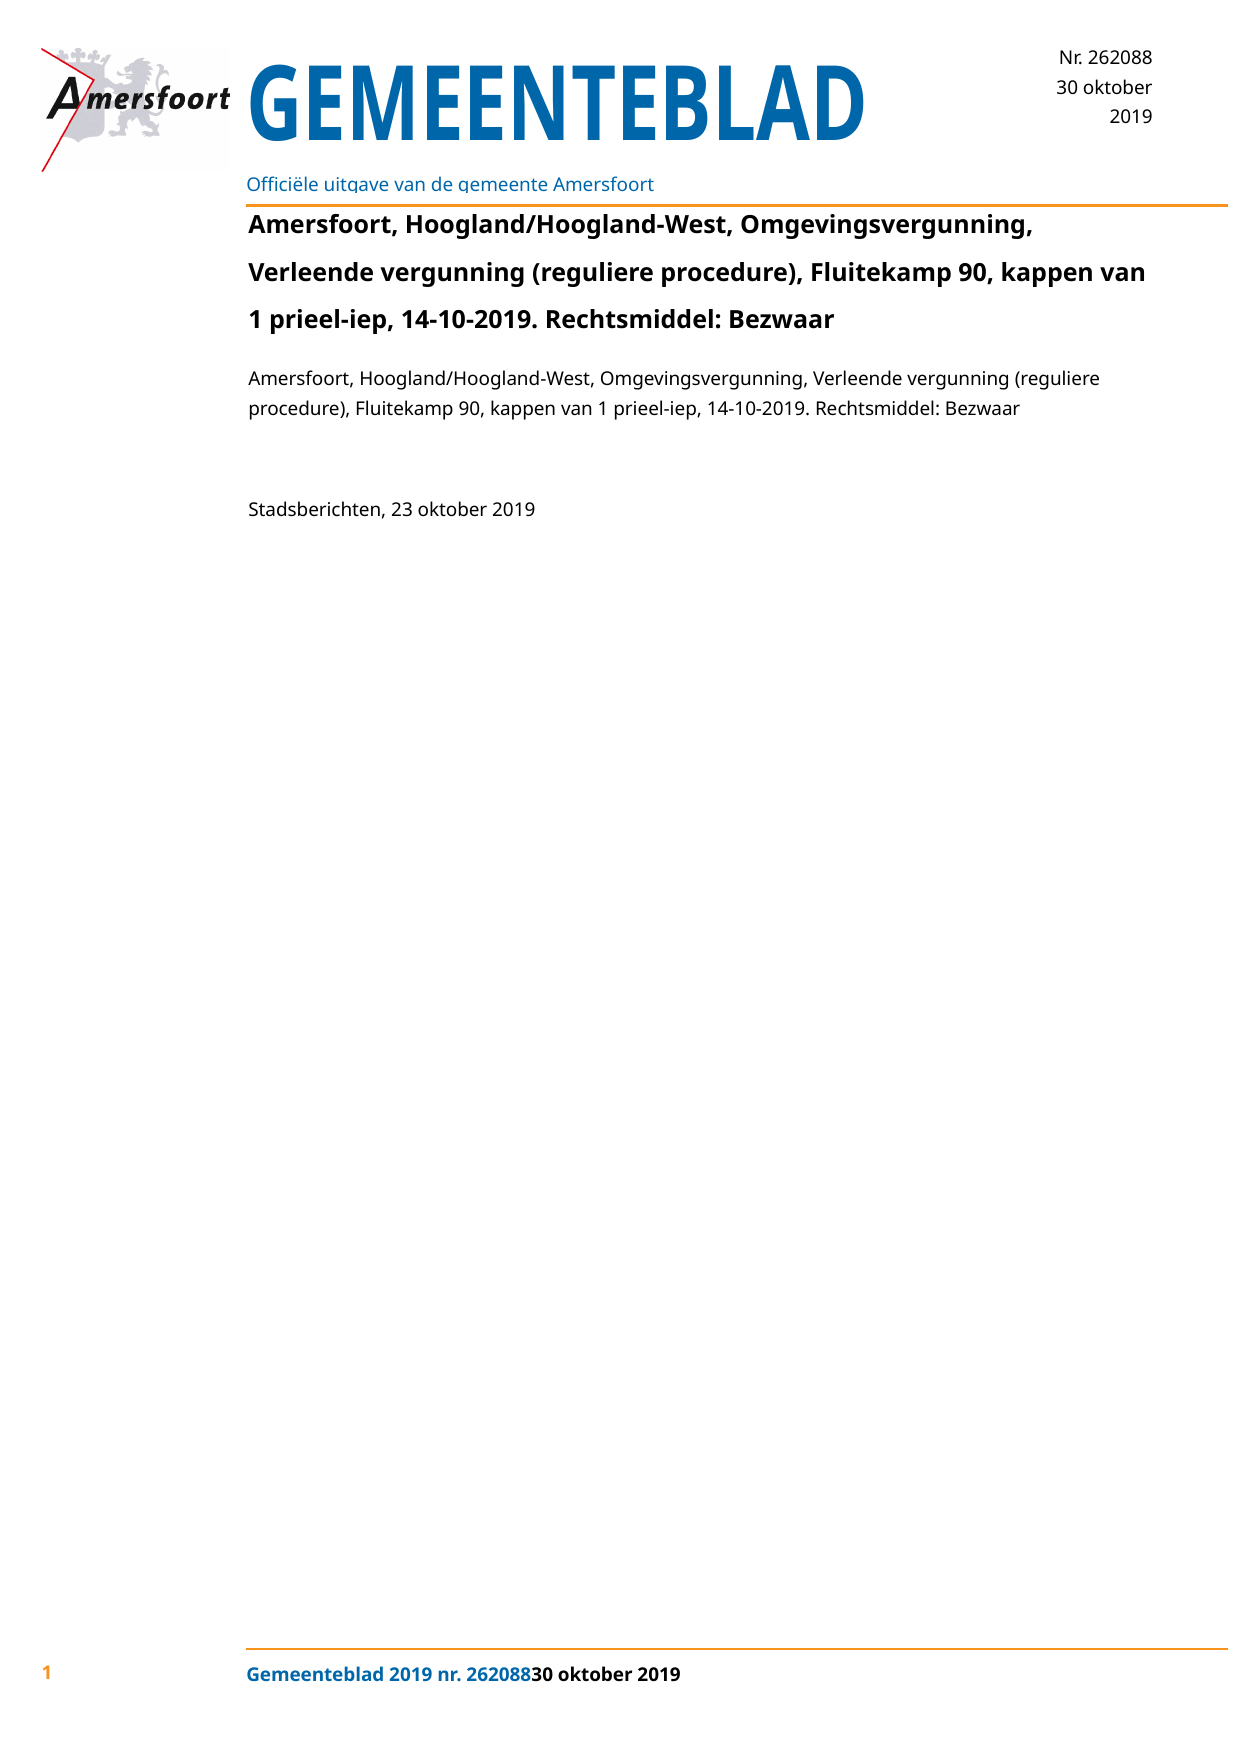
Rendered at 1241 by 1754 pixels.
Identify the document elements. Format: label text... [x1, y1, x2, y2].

picture [41, 47, 231, 172]
text Amersfoort, Hoogland/Hoogland-West, Omgevingsvergunning, Verleende vergunning (reguliere procedure), Fluitekamp 90, kappen van 1 prieel-iep, 14-10-2019. Rechtsmiddel: Bezwaar [248, 366, 1152, 421]
text Amersfoort, Hoogland/Hoogland-West, Omgevingsvergunning, Verleende vergunning (reguliere procedure), Fluitekamp 90, kappen van 1 prieel-iep, 14-10-2019. Rechtsmiddel: Bezwaar [248, 207, 1152, 336]
text Stadsberichten, 23 oktober 2019 [248, 496, 1152, 522]
